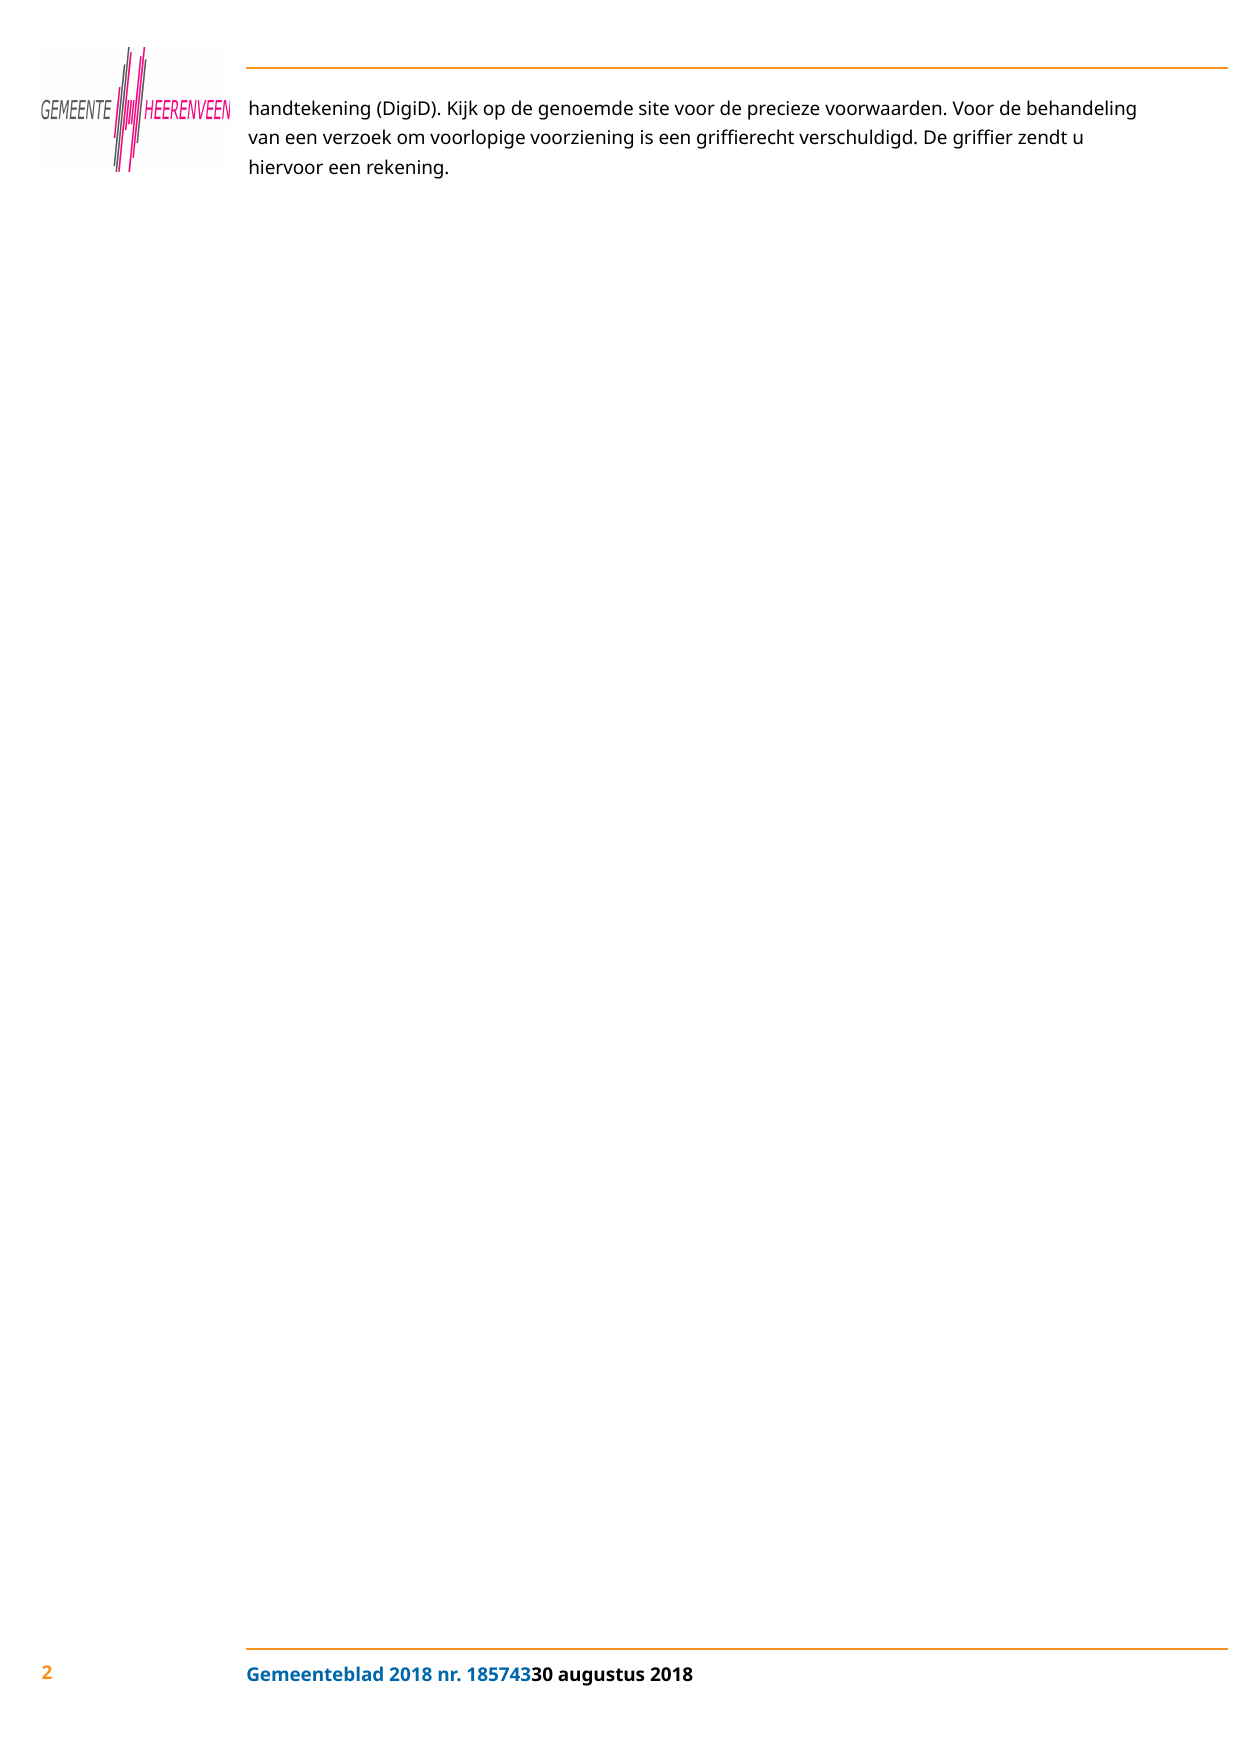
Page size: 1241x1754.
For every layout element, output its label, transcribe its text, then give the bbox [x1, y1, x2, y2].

text handtekening (DigiD). Kijk op de genoemde site voor de precieze voorwaarden. Voor de behandeling van een verzoek om voorlopige voorziening is een griffierecht verschuldigd. De griffier zendt u hiervoor een rekening. [248, 95, 1152, 180]
picture [41, 47, 231, 172]
